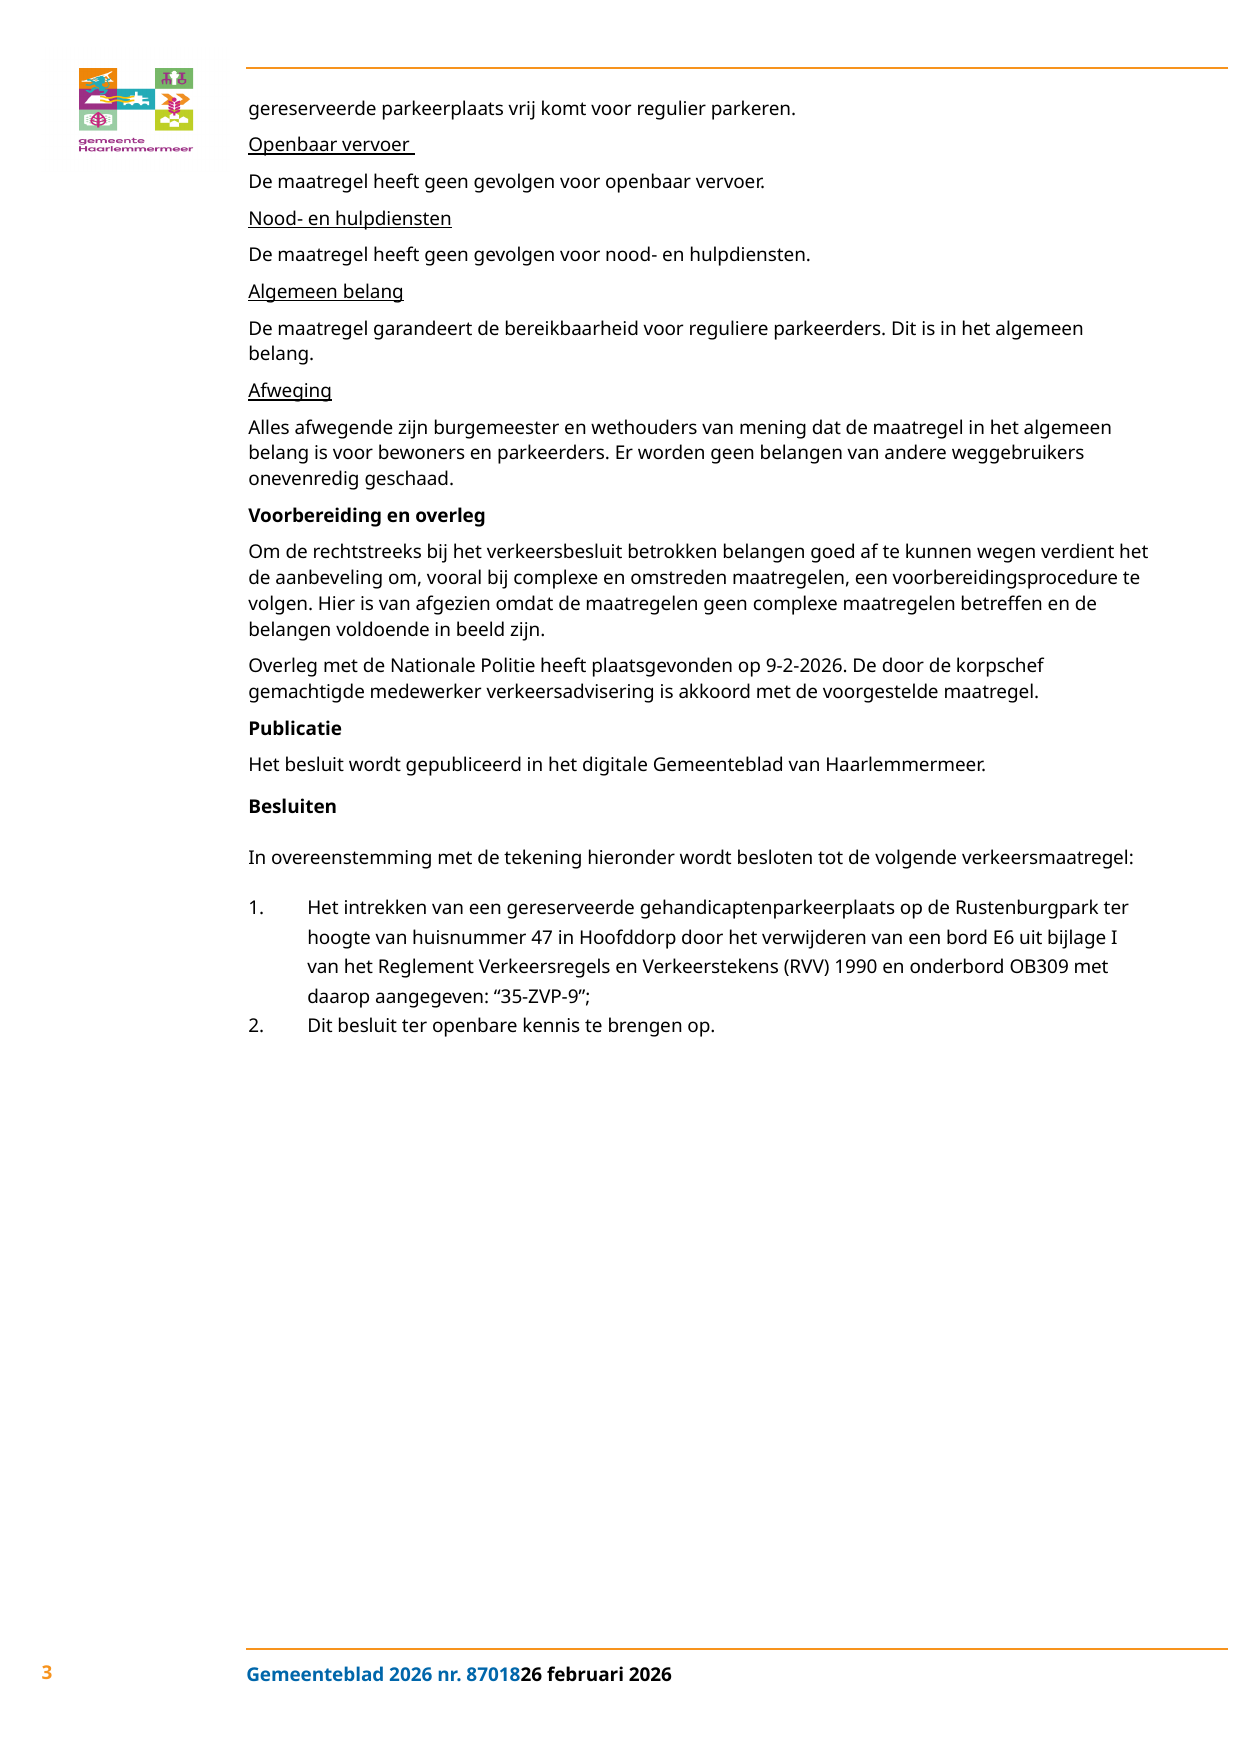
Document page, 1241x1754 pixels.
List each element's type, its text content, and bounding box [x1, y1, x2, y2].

text Alles afwegende zijn burgemeester en wethouders van mening dat de maatregel in het algemeen belang is voor bewoners en parkeerders. Er worden geen belangen van andere weggebruikers onevenredig geschaad. [248, 414, 1152, 491]
text Afweging [248, 377, 1152, 403]
text De maatregel heeft geen gevolgen voor openbaar vervoer. [248, 168, 1152, 194]
text Nood- en hulpdiensten [248, 205, 1152, 231]
text Om de rechtstreeks bij het verkeersbesluit betrokken belangen goed af te kunnen wegen verdient het de aanbeveling om, vooral bij complexe en omstreden maatregelen, een voorbereidingsprocedure te volgen. Hier is van afgezien omdat de maatregelen geen complexe maatregelen betreffen en de belangen voldoende in beeld zijn. [248, 539, 1152, 642]
text Openbaar vervoer [248, 131, 1152, 157]
list Dit besluit ter openbare kennis te brengen op.­ [248, 1013, 1152, 1038]
text Besluiten [248, 793, 1152, 819]
text De maatregel heeft geen gevolgen voor nood- en hulpdiensten. [248, 241, 1152, 267]
text In overeenstemming met de tekening hieronder wordt besloten tot de volgende verkeersmaatregel: [248, 844, 1152, 870]
text Overleg met de Nationale Politie heeft plaatsgevonden op 9-2-2026. De door de korpschef gemachtigde medewerker verkeersadvisering is akkoord met de voorgestelde maatregel. [248, 652, 1152, 704]
text Publicatie [248, 715, 1152, 741]
text Algemeen belang [248, 278, 1152, 304]
list Het intrekken van een gereserveerde gehandicaptenparkeerplaats op de Rustenburgpark ter hoogte van huisnummer 47 in Hoofddorp door het verwijderen van een bord E6 uit bijlage I van het Reglement Verkeersregels en Verkeerstekens (RVV) 1990 en onderbord OB309 met daarop aangegeven: “35-ZVP-9”; [248, 894, 1152, 1009]
picture [41, 47, 231, 172]
text De maatregel garandeert de bereikbaarheid voor reguliere parkeerders. Dit is in het algemeen belang. [248, 315, 1152, 366]
text gereserveerde parkeerplaats vrij komt voor regulier parkeren. [248, 95, 1152, 121]
text Voorbereiding en overleg [248, 502, 1152, 528]
text Het besluit wordt gepubliceerd in het digitale Gemeenteblad van Haarlemmermeer. [248, 752, 1152, 777]
